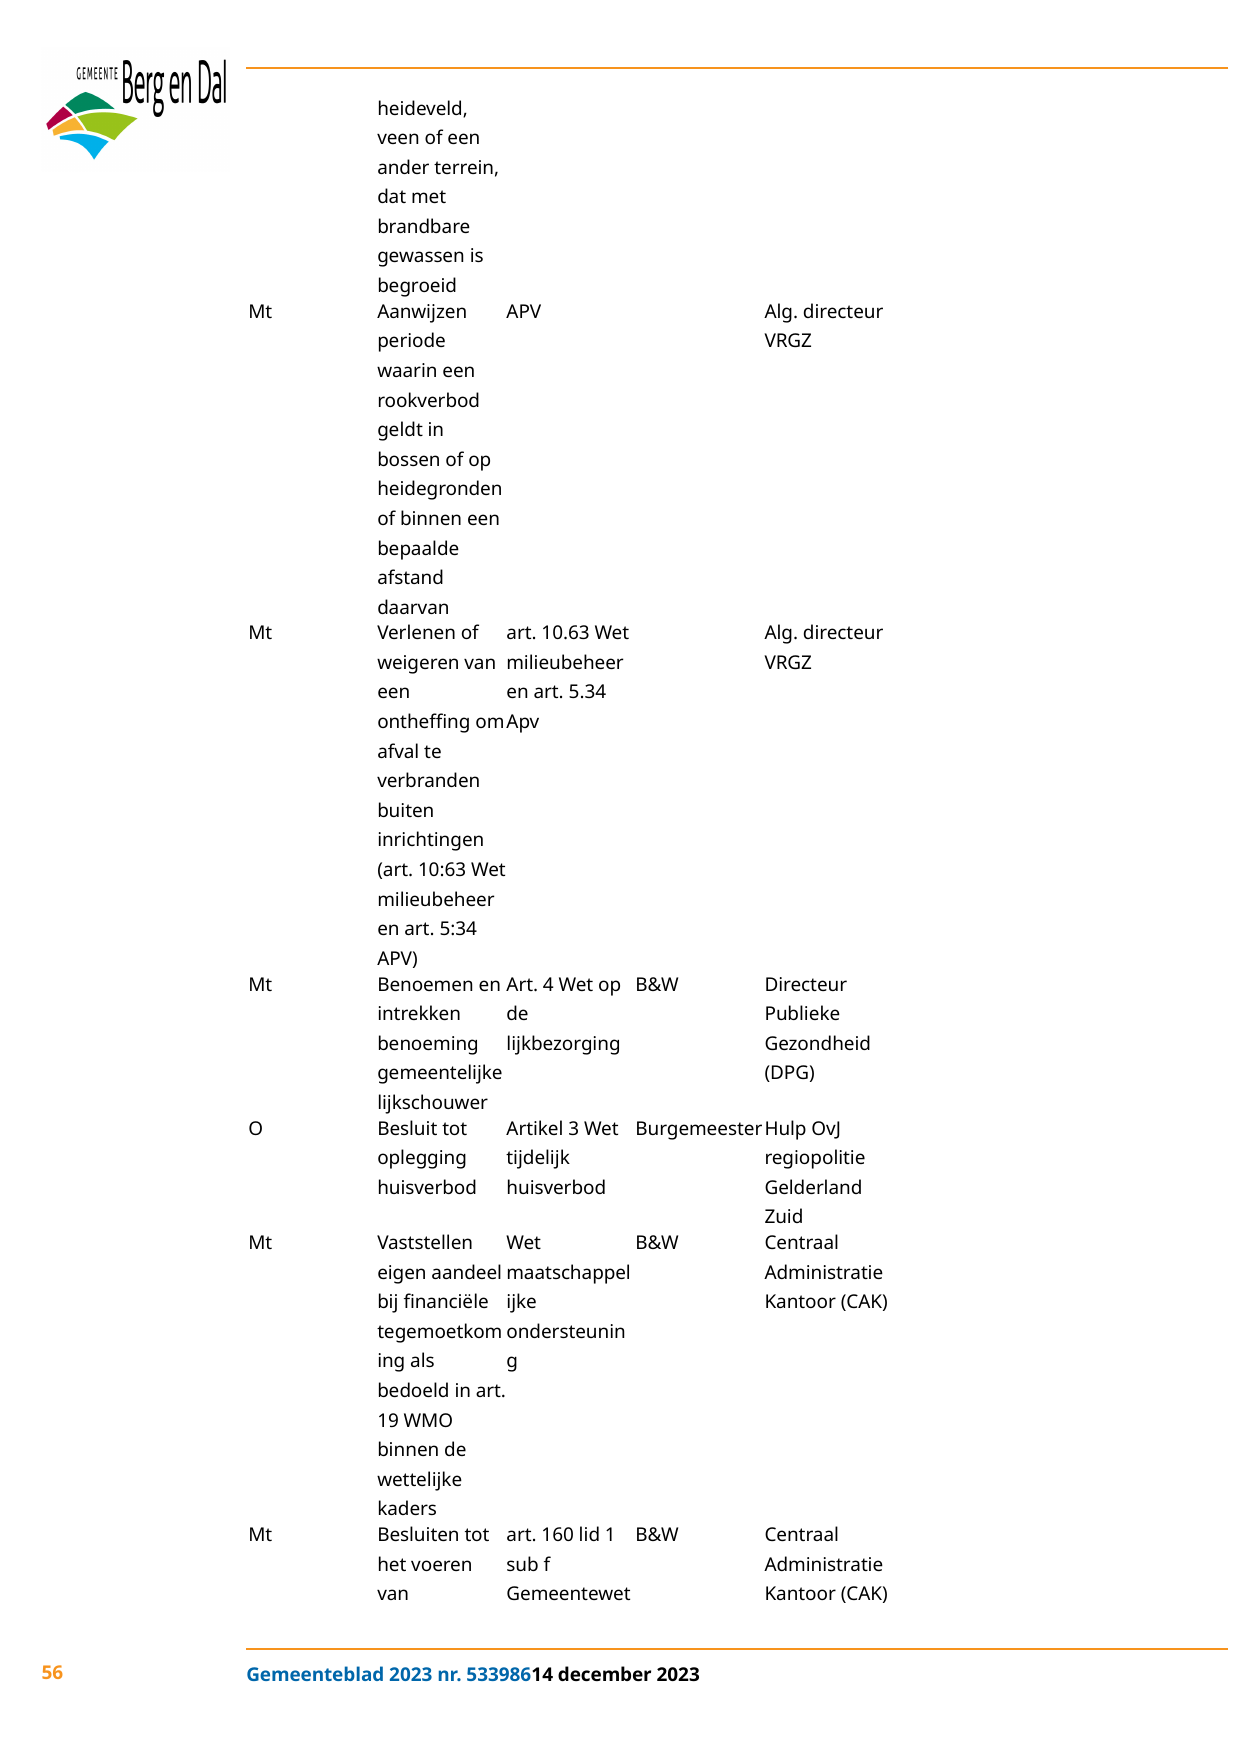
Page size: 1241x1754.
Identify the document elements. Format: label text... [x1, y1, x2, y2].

table_cell Art. 4 Wet op de lijkbezorging [506, 971, 635, 1115]
table_cell Verlenen of weigeren van een ontheffing om afval te verbranden buiten inrichtingen (art. 10:63 Wet milieubeheer en art. 5:34 APV) [377, 620, 506, 971]
table_cell B&W [635, 1521, 764, 1606]
table_cell [894, 1115, 1022, 1229]
table_cell [1023, 1115, 1152, 1229]
table_cell Mt [248, 1521, 377, 1606]
table_cell Besluiten tot het voeren van [377, 1521, 506, 1606]
table_cell Directeur Publieke Gezondheid (DPG) [764, 971, 893, 1115]
table_cell Aanwijzen periode waarin een rookverbod geldt in bossen of op heidegronden of binnen een bepaalde afstand daarvan [377, 298, 506, 619]
table_cell [635, 95, 764, 298]
table_cell Mt [248, 620, 377, 971]
table_cell Besluit tot oplegging huisverbod [377, 1115, 506, 1229]
picture [41, 47, 231, 172]
table_cell Benoemen en intrekken benoeming gemeentelijke lijkschouwer [377, 971, 506, 1115]
table_cell [635, 298, 764, 619]
table_cell [248, 95, 377, 298]
table_cell [894, 1521, 1022, 1606]
table_cell [1023, 1521, 1152, 1606]
table_cell [1023, 95, 1152, 298]
table_cell [1023, 620, 1152, 971]
table_cell art. 160 lid 1 sub f Gemeentewet [506, 1521, 635, 1606]
table_cell Mt [248, 971, 377, 1115]
table_cell Artikel 3 Wet tijdelijk huisverbod [506, 1115, 635, 1229]
table_cell APV [506, 298, 635, 619]
table_cell [894, 1229, 1022, 1521]
table_cell [894, 971, 1022, 1115]
table_cell B&W [635, 971, 764, 1115]
table_cell [1023, 1229, 1152, 1521]
table_cell Alg. directeur VRGZ [764, 298, 893, 619]
table_cell Wet maatschappelijke ondersteuning [506, 1229, 635, 1521]
table_cell Centraal Administratie Kantoor (CAK) [764, 1229, 893, 1521]
table_cell Alg. directeur VRGZ [764, 620, 893, 971]
table_cell [506, 95, 635, 298]
table_cell B&W [635, 1229, 764, 1521]
table_cell [894, 620, 1022, 971]
table_cell [635, 620, 764, 971]
table_cell [1023, 971, 1152, 1115]
table_cell Mt [248, 298, 377, 619]
table_cell O [248, 1115, 377, 1229]
table_cell [764, 95, 893, 298]
table_cell [894, 298, 1022, 619]
table_cell heideveld, veen of een ander terrein, dat met brandbare gewassen is begroeid [377, 95, 506, 298]
table_cell [894, 95, 1022, 298]
table_cell [1023, 298, 1152, 619]
table_cell Centraal Administratie Kantoor (CAK) [764, 1521, 893, 1606]
table_cell Burgemeester [635, 1115, 764, 1229]
table_cell Hulp OvJ regiopolitie Gelderland Zuid [764, 1115, 893, 1229]
table_cell Mt [248, 1229, 377, 1521]
table_cell Vaststellen eigen aandeel bij financiële tegemoetkoming als bedoeld in art. 19 WMO binnen de wettelijke kaders [377, 1229, 506, 1521]
table_cell art. 10.63 Wet milieubeheer en art. 5.34 Apv [506, 620, 635, 971]
